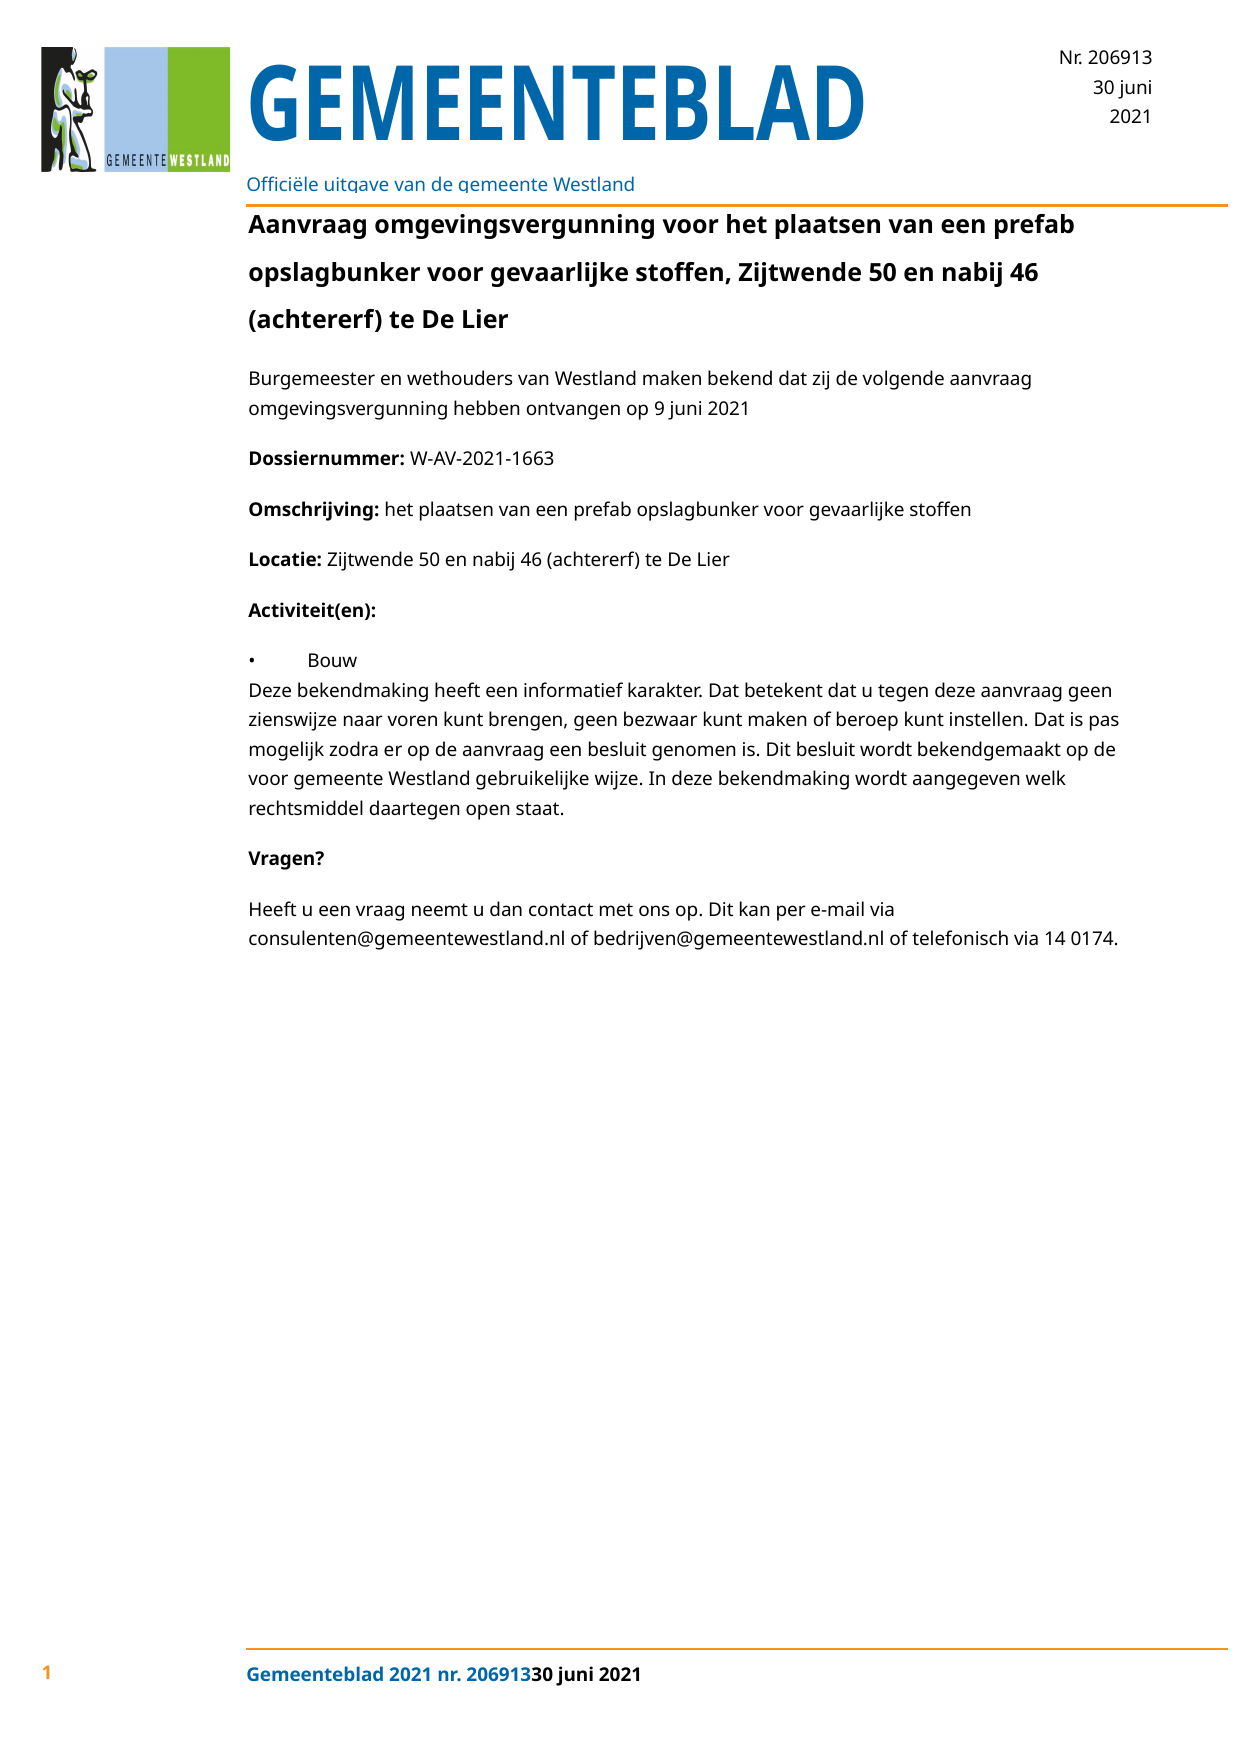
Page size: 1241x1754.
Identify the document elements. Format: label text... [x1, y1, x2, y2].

text Vragen? [248, 846, 1152, 871]
text Omschrijving: het plaatsen van een prefab opslagbunker voor gevaarlijke stoffen [248, 496, 1152, 522]
text Burgemeester en wethouders van Westland maken bekend dat zij de volgende aanvraag omgevingsvergunning hebben ontvangen op 9 juni 2021 [248, 366, 1152, 421]
text Activiteit(en): [248, 597, 1152, 622]
list Bouw [248, 647, 1152, 673]
text Deze bekendmaking heeft een informatief karakter. Dat betekent dat u tegen deze aanvraag geen zienswijze naar voren kunt brengen, geen bezwaar kunt maken of beroep kunt instellen. Dat is pas mogelijk zodra er op de aanvraag een besluit genomen is. Dit besluit wordt bekendgemaakt op de voor gemeente Westland gebruikelijke wijze. In deze bekendmaking wordt aangegeven welk rechtsmiddel daartegen open staat. [248, 677, 1152, 821]
text Aanvraag omgevingsvergunning voor het plaatsen van een prefab opslagbunker voor gevaarlijke stoffen, Zijtwende 50 en nabij 46 (achtererf) te De Lier [248, 207, 1152, 336]
text Dossiernummer: W-AV-2021-1663 [248, 446, 1152, 471]
picture [41, 47, 231, 172]
text Heeft u een vraag neemt u dan contact met ons op. Dit kan per e-mail via consulenten@gemeentewestland.nl of bedrijven@gemeentewestland.nl of telefonisch via 14 0174. [248, 896, 1152, 951]
text Locatie: Zijtwende 50 en nabij 46 (achtererf) te De Lier [248, 546, 1152, 572]
